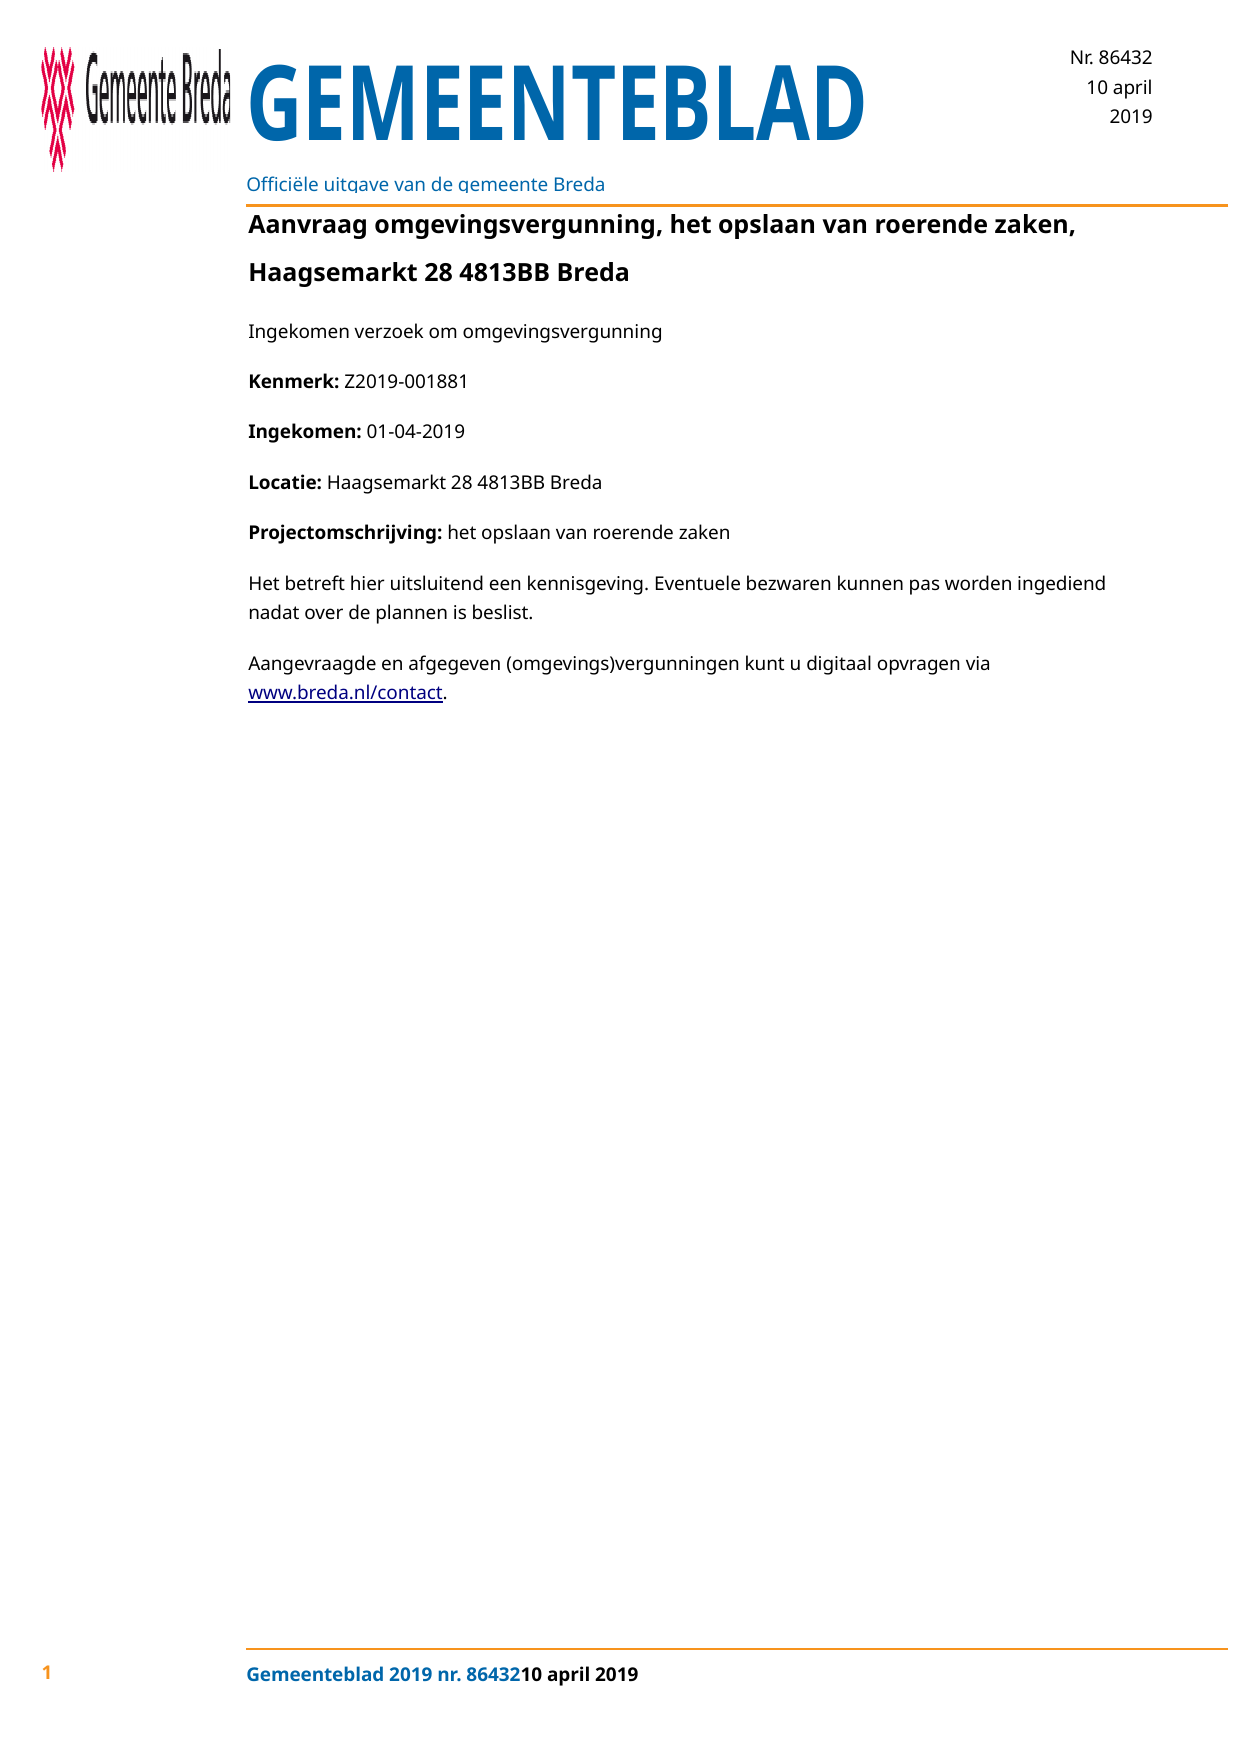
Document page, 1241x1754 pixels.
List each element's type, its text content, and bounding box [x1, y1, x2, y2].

text Kenmerk: Z2019-001881 [248, 368, 1152, 394]
text Het betreft hier uitsluitend een kennisgeving. Eventuele bezwaren kunnen pas worden ingediend nadat over de plannen is beslist. [248, 570, 1152, 625]
text Ingekomen verzoek om omgevingsvergunning [248, 318, 1152, 344]
picture [41, 47, 231, 172]
text Aanvraag omgevingsvergunning, het opslaan van roerende zaken, Haagsemarkt 28 4813BB Breda [248, 207, 1152, 288]
text Projectomschrijving: het opslaan van roerende zaken [248, 519, 1152, 545]
text Ingekomen: 01-04-2019 [248, 419, 1152, 444]
text Aangevraagde en afgegeven (omgevings)vergunningen kunt u digitaal opvragen via www.breda.nl/contact. [248, 650, 1152, 705]
text Locatie: Haagsemarkt 28 4813BB Breda [248, 469, 1152, 495]
